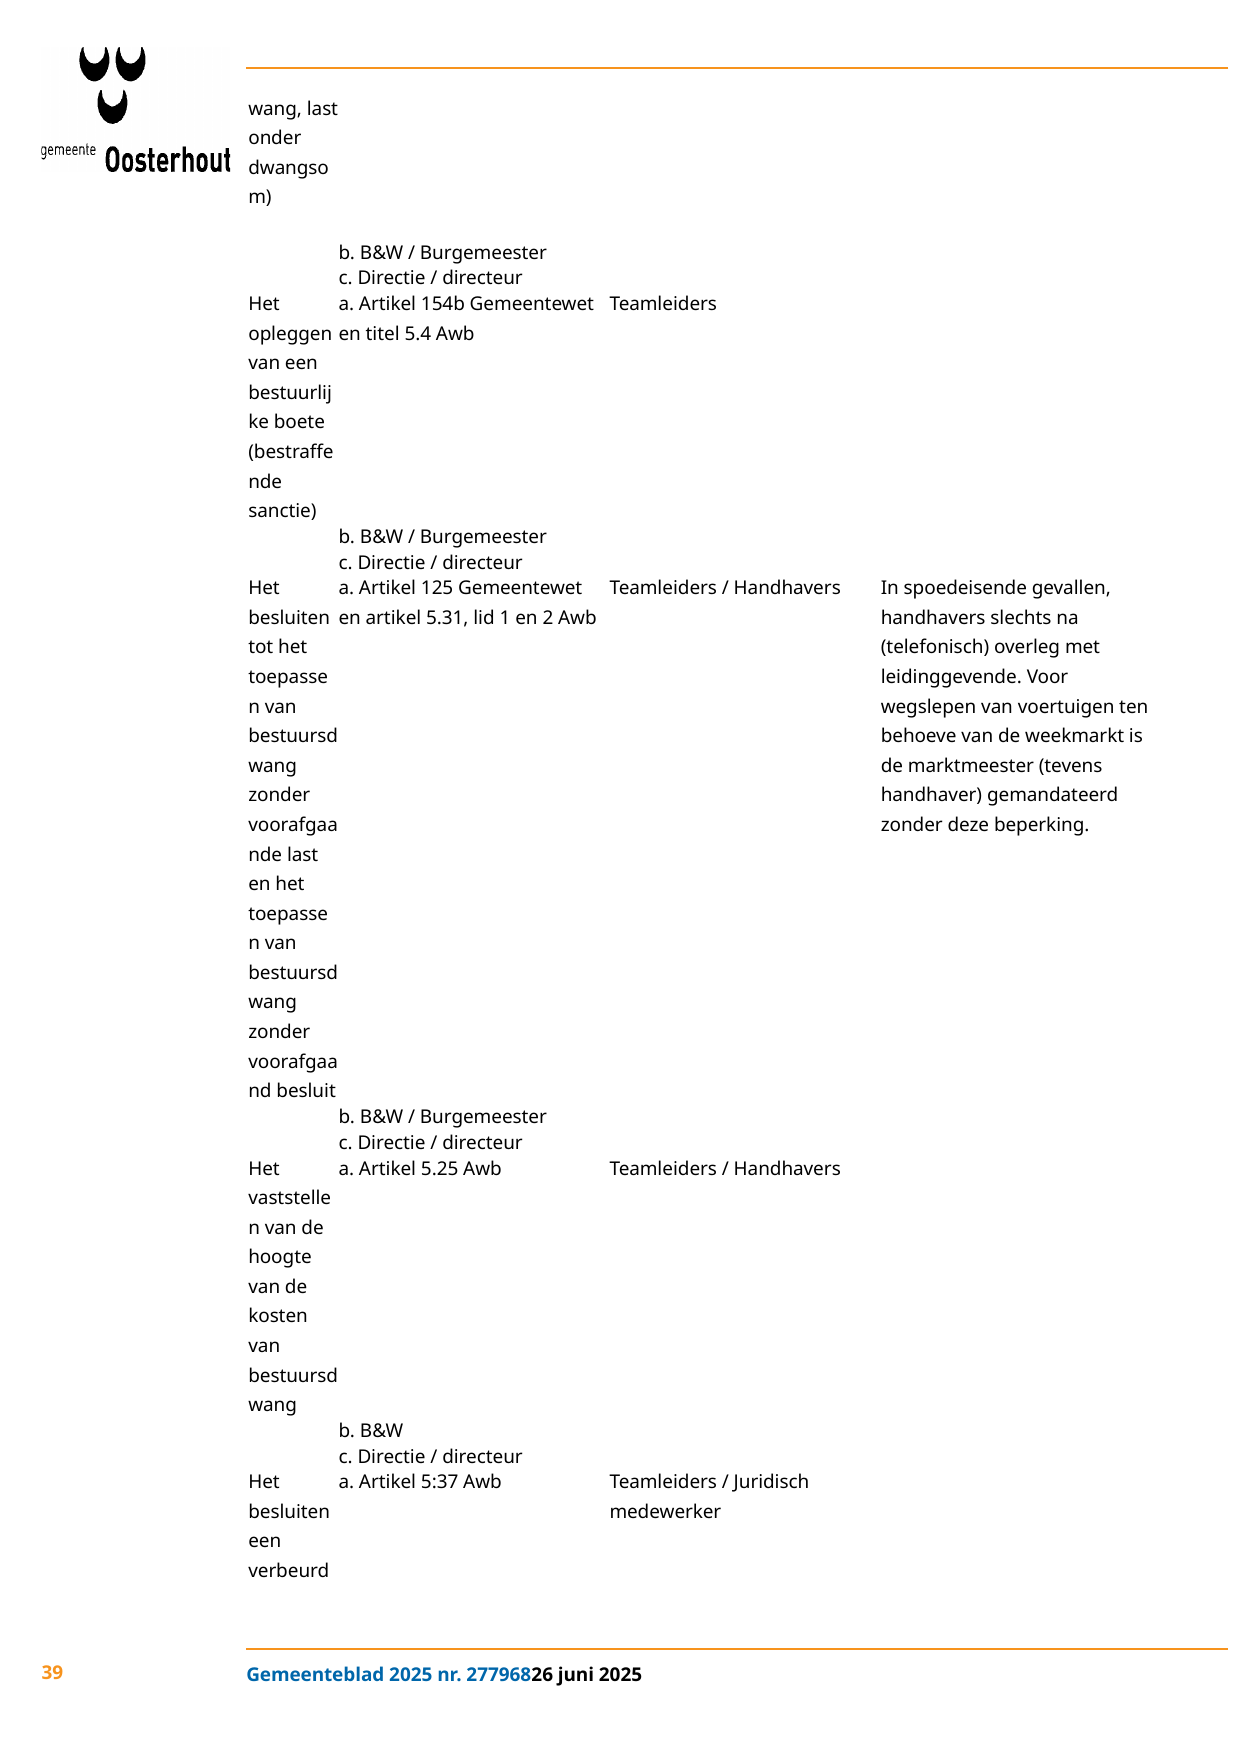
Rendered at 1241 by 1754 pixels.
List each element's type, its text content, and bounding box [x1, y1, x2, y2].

table_cell Het vaststellen van de hoogte van de kosten van bestuursdwang [248, 1155, 338, 1417]
table_cell Teamleiders / Juridisch medewerker [609, 1469, 881, 1583]
table_cell [609, 1443, 881, 1468]
table_cell [881, 1103, 1152, 1129]
table_cell b. B&W / Burgemeester [338, 523, 609, 549]
table_cell [881, 549, 1152, 574]
table_cell [881, 239, 1152, 264]
table_cell Het besluiten een verbeurd [248, 1469, 338, 1583]
table_cell a. Artikel 154b Gemeentewet en titel 5.4 Awb [338, 290, 609, 523]
table_cell Teamleiders [609, 290, 881, 523]
table_cell [609, 523, 881, 549]
table_cell c. Directie / directeur [338, 549, 609, 574]
table_cell [881, 265, 1152, 290]
table_cell b. B&W / Burgemeester [338, 1103, 609, 1129]
table_cell a. Artikel 125 Gemeentewet en artikel 5.31, lid 1 en 2 Awb [338, 575, 609, 1103]
table_cell c. Directie / directeur [338, 265, 609, 290]
table_cell Teamleiders / Handhavers [609, 575, 881, 1103]
table_cell [609, 549, 881, 574]
table_cell [338, 95, 609, 239]
table_cell [609, 1103, 881, 1129]
table_cell [609, 95, 881, 239]
table_cell Het opleggen van een bestuurlijke boete (bestraffende sanctie) [248, 290, 338, 523]
table_cell [248, 523, 338, 549]
table_cell [248, 1103, 338, 1129]
table_cell b. B&W / Burgemeester [338, 239, 609, 264]
table_cell [248, 239, 338, 264]
table_cell [248, 549, 338, 574]
table_cell a. Artikel 5:37 Awb [338, 1469, 609, 1583]
table_cell [248, 1417, 338, 1443]
table_cell [609, 1129, 881, 1155]
table_cell c. Directie / directeur [338, 1443, 609, 1468]
table_cell [881, 1417, 1152, 1443]
table_cell a. Artikel 5.25 Awb [338, 1155, 609, 1417]
table_cell Teamleiders / Handhavers [609, 1155, 881, 1417]
table_cell Het besluiten tot het toepassen van bestuursdwang zonder voorafgaande last en het toepassen van bestuursdwang zonder voorafgaand besluit [248, 575, 338, 1103]
table_cell [248, 1443, 338, 1468]
table_cell [881, 95, 1152, 239]
table_cell [881, 1129, 1152, 1155]
table_cell [609, 265, 881, 290]
table_cell [609, 239, 881, 264]
table_cell In spoedeisende gevallen, handhavers slechts na (telefonisch) overleg met leidinggevende. Voor wegslepen van voertuigen ten behoeve van de weekmarkt is de marktmeester (tevens handhaver) gemandateerd zonder deze beperking. [881, 575, 1152, 1103]
table_cell [881, 1443, 1152, 1468]
table_cell [881, 523, 1152, 549]
table_cell b. B&W [338, 1417, 609, 1443]
table_cell [248, 1129, 338, 1155]
table_cell wang, last onder dwangsom) [248, 95, 338, 239]
table_cell [248, 265, 338, 290]
table_cell [881, 1155, 1152, 1417]
picture [41, 47, 231, 172]
table_cell [881, 1469, 1152, 1583]
table_cell [881, 290, 1152, 523]
table_cell [609, 1417, 881, 1443]
table_cell c. Directie / directeur [338, 1129, 609, 1155]
